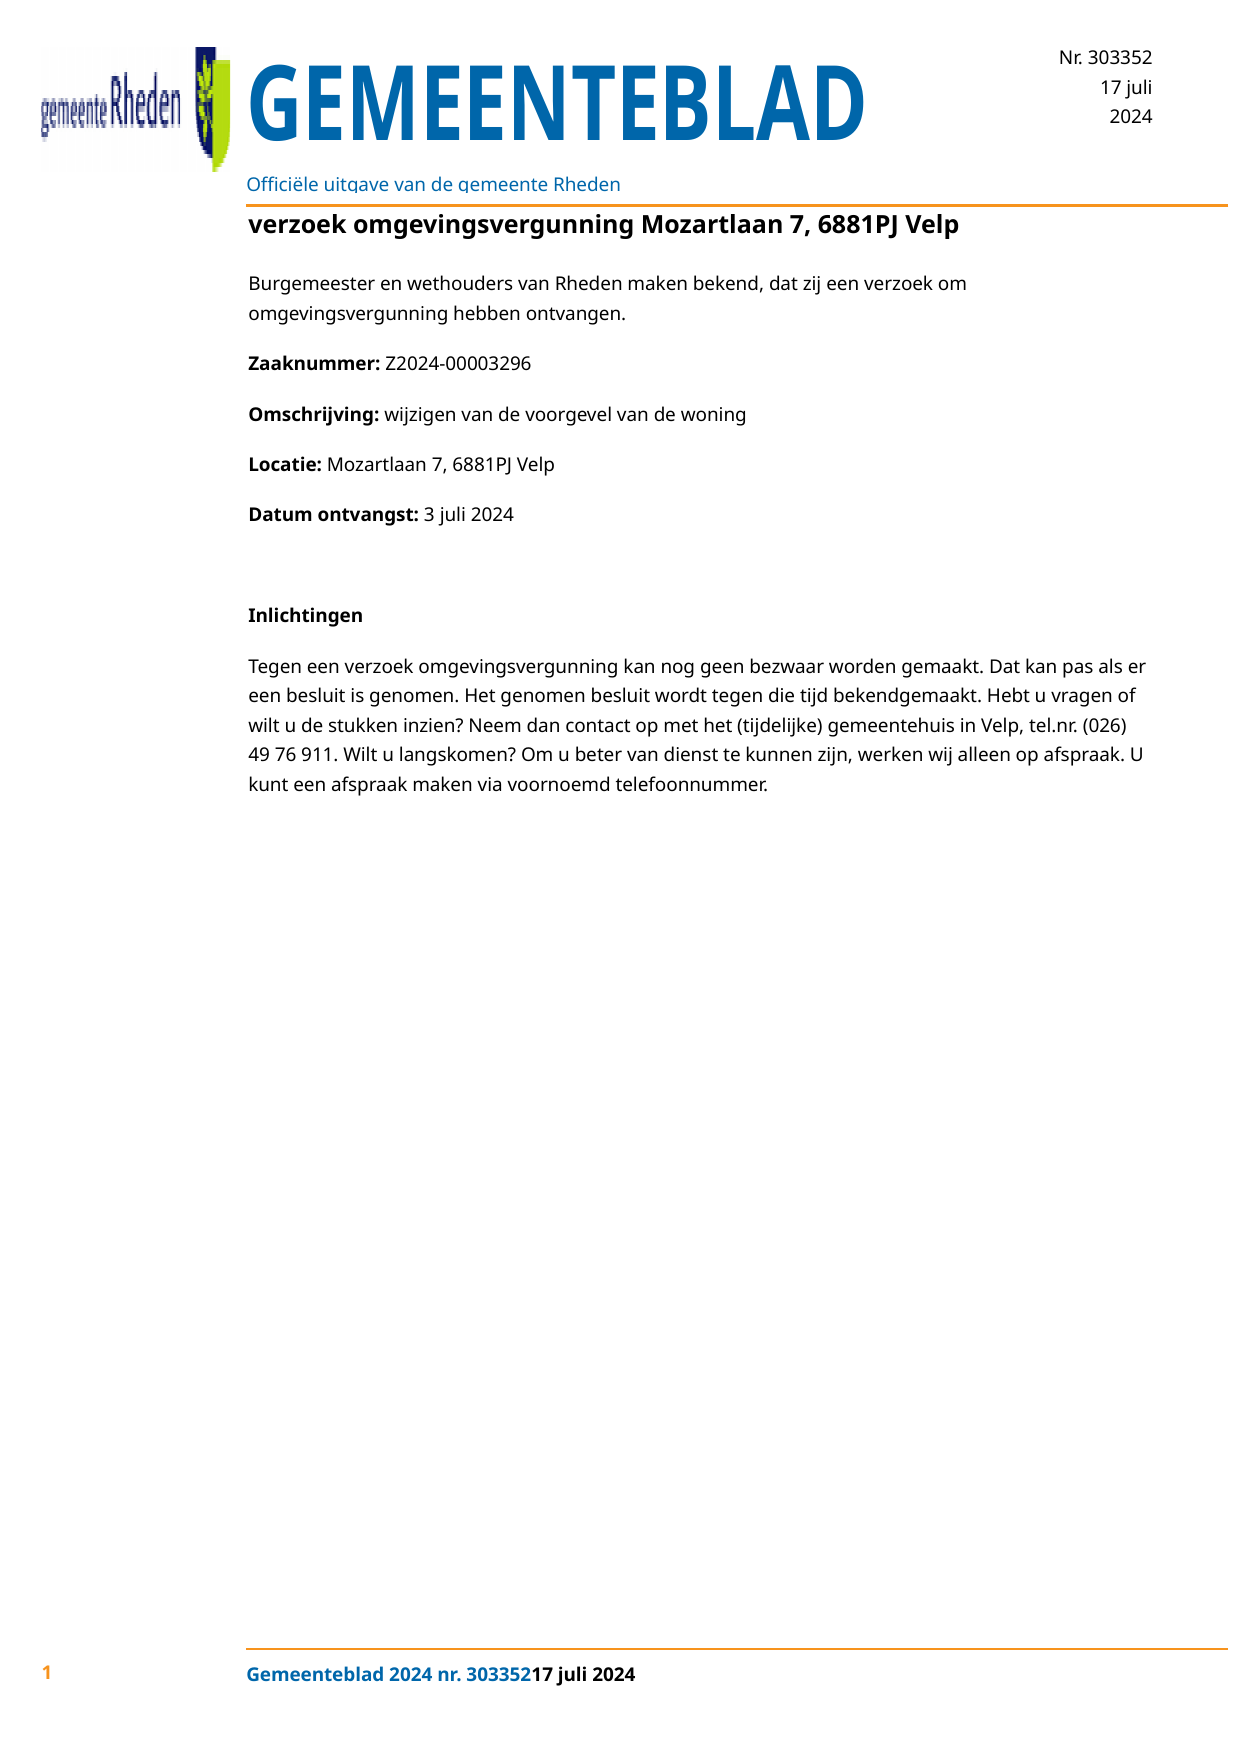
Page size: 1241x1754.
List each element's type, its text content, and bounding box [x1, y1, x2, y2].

text Tegen een verzoek omgevingsvergunning kan nog geen bezwaar worden gemaakt. Dat kan pas als er een besluit is genomen. Het genomen besluit wordt tegen die tijd bekendgemaakt. Hebt u vragen of wilt u de stukken inzien? Neem dan contact op met het (tijdelijke) gemeentehuis in Velp, tel.nr. (026) 49 76 911. Wilt u langskomen? Om u beter van dienst te kunnen zijn, werken wij alleen op afspraak. U kunt een afspraak maken via voornoemd telefoonnummer. [248, 653, 1152, 797]
text Burgemeester en wethouders van Rheden maken bekend, dat zij een verzoek om omgevingsvergunning hebben ontvangen. [248, 270, 1152, 326]
text Omschrijving: wijzigen van de voorgevel van de woning [248, 401, 1152, 426]
text Zaaknummer: Z2024-00003296 [248, 350, 1152, 376]
text Inlichtingen [248, 602, 1152, 628]
text Datum ontvangst: 3 juli 2024 [248, 502, 1152, 527]
text verzoek omgevingsvergunning Mozartlaan 7, 6881PJ Velp [248, 207, 1152, 241]
text Locatie: Mozartlaan 7, 6881PJ Velp [248, 451, 1152, 477]
picture [41, 47, 231, 172]
